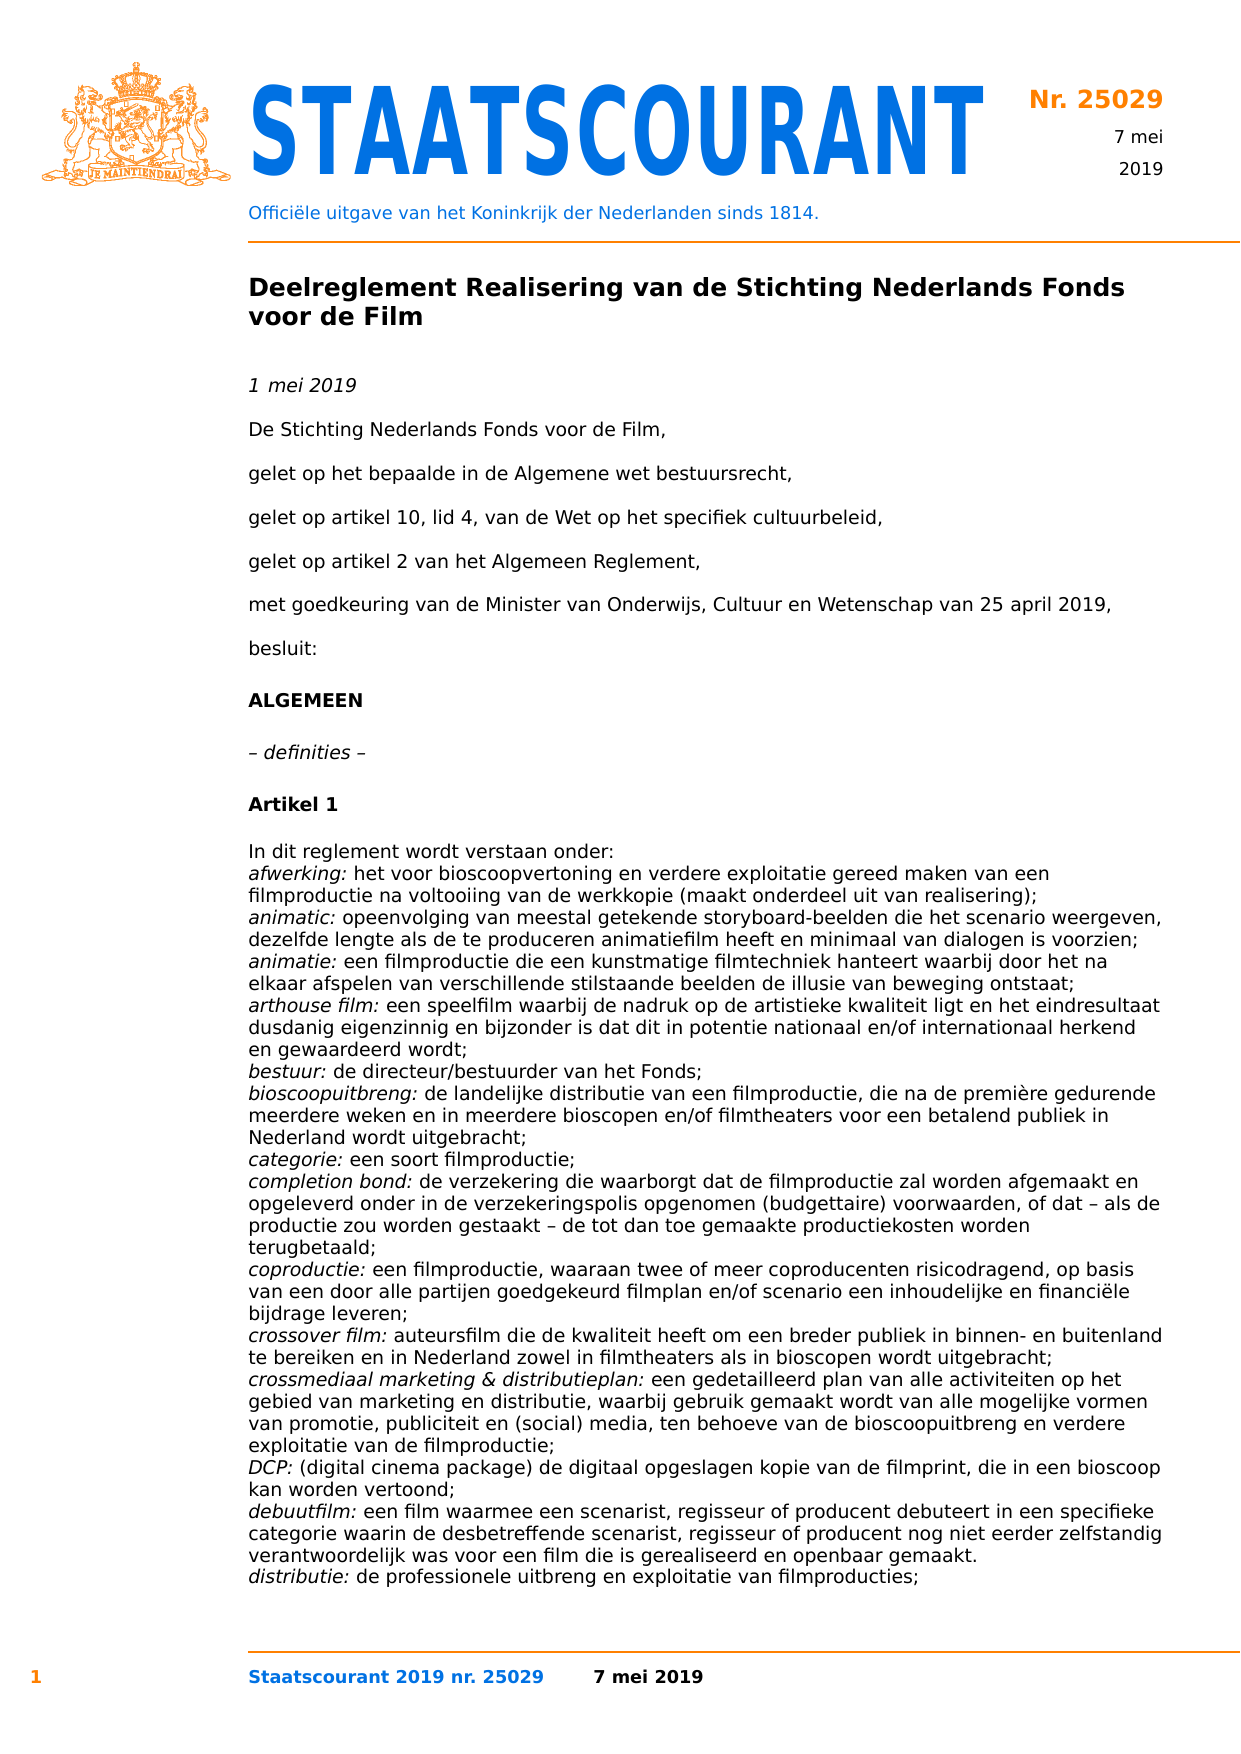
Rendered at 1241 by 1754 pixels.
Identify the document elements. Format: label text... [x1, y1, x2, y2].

subtitle Artikel 1 [248, 794, 1163, 816]
table_cell 7 mei [998, 121, 1240, 153]
text animatic: opeenvolging van meestal getekende storyboard-beelden die het scenario weergeven, dezelfde lengte als de te produceren animatiefilm heeft en minimaal van dialogen is voorzien; [248, 907, 1163, 951]
table_header STAATSCOURANT [248, 62, 998, 203]
table_header [25, 62, 248, 241]
text crossmediaal marketing & distributieplan: een gedetailleerd plan van alle activiteiten op het gebied van marketing en distributie, waarbij gebruik gemaakt wordt van alle mogelijke vormen van promotie, publiciteit en (social) media, ten behoeve van de bioscoopuitbreng en verdere exploitatie van de filmproductie; [248, 1369, 1163, 1457]
text gelet op het bepaalde in de Algemene wet bestuursrecht, [248, 463, 1163, 485]
text 1 mei 2019 [248, 375, 1163, 397]
picture [41, 62, 231, 186]
subtitle – definities – [248, 742, 1163, 764]
text besluit: [248, 638, 1163, 660]
text gelet op artikel 10, lid 4, van de Wet op het specifiek cultuurbeleid, [248, 507, 1163, 529]
text debuutfilm: een film waarmee een scenarist, regisseur of producent debuteert in een specifieke categorie waarin de desbetreffende scenarist, regisseur of producent nog niet eerder zelfstandig verantwoordelijk was voor een film die is gerealiseerd en openbaar gemaakt. [248, 1501, 1163, 1566]
text afwerking: het voor bioscoopvertoning en verdere exploitatie gereed maken van een filmproductie na voltooiing van de werkkopie (maakt onderdeel uit van realisering); [248, 863, 1163, 907]
text coproductie: een filmproductie, waaraan twee of meer coproducenten risicodragend, op basis van een door alle partijen goedgekeurd filmplan en/of scenario een inhoudelijke en financiële bijdrage leveren; [248, 1259, 1163, 1325]
text gelet op artikel 2 van het Algemeen Reglement, [248, 551, 1163, 572]
table_cell 2019 [998, 153, 1240, 203]
text bioscoopuitbreng: de landelijke distributie van een filmproductie, die na de première gedurende meerdere weken en in meerdere bioscopen en/of filmtheaters voor een betalend publiek in Nederland wordt uitgebracht; [248, 1083, 1163, 1149]
table_cell Officiële uitgave van het Koninkrijk der Nederlanden sinds 1814. [248, 203, 1240, 241]
table_header Nr. 25029 [998, 62, 1240, 121]
text animatie: een filmproductie die een kunstmatige filmtechniek hanteert waarbij door het na elkaar afspelen van verschillende stilstaande beelden de illusie van beweging ontstaat; [248, 951, 1163, 995]
text De Stichting Nederlands Fonds voor de Film, [248, 419, 1163, 441]
text completion bond: de verzekering die waarborgt dat de filmproductie zal worden afgemaakt en opgeleverd onder in de verzekeringspolis opgenomen (budgettaire) voorwaarden, of dat – als de productie zou worden gestaakt – de tot dan toe gemaakte productiekosten worden terugbetaald; [248, 1171, 1163, 1259]
text bestuur: de directeur/bestuurder van het Fonds; [248, 1061, 1163, 1083]
text arthouse film: een speelfilm waarbij de nadruk op de artistieke kwaliteit ligt en het eindresultaat dusdanig eigenzinnig en bijzonder is dat dit in potentie nationaal en/of internationaal herkend en gewaardeerd wordt; [248, 995, 1163, 1061]
text In dit reglement wordt verstaan onder: [248, 841, 1163, 863]
text categorie: een soort filmproductie; [248, 1149, 1163, 1171]
text crossover film: auteursfilm die de kwaliteit heeft om een breder publiek in binnen- en buitenland te bereiken en in Nederland zowel in filmtheaters als in bioscopen wordt uitgebracht; [248, 1325, 1163, 1369]
text DCP: (digital cinema package) de digitaal opgeslagen kopie van de filmprint, die in een bioscoop kan worden vertoond; [248, 1457, 1163, 1501]
text distributie: de professionele uitbreng en exploitatie van filmproducties; [248, 1566, 1163, 1588]
subtitle ALGEMEEN [248, 690, 1163, 712]
subtitle Deelreglement Realisering van de Stichting Nederlands Fonds voor de Film [248, 273, 1163, 331]
text met goedkeuring van de Minister van Onderwijs, Cultuur en Wetenschap van 25 april 2019, [248, 594, 1163, 616]
